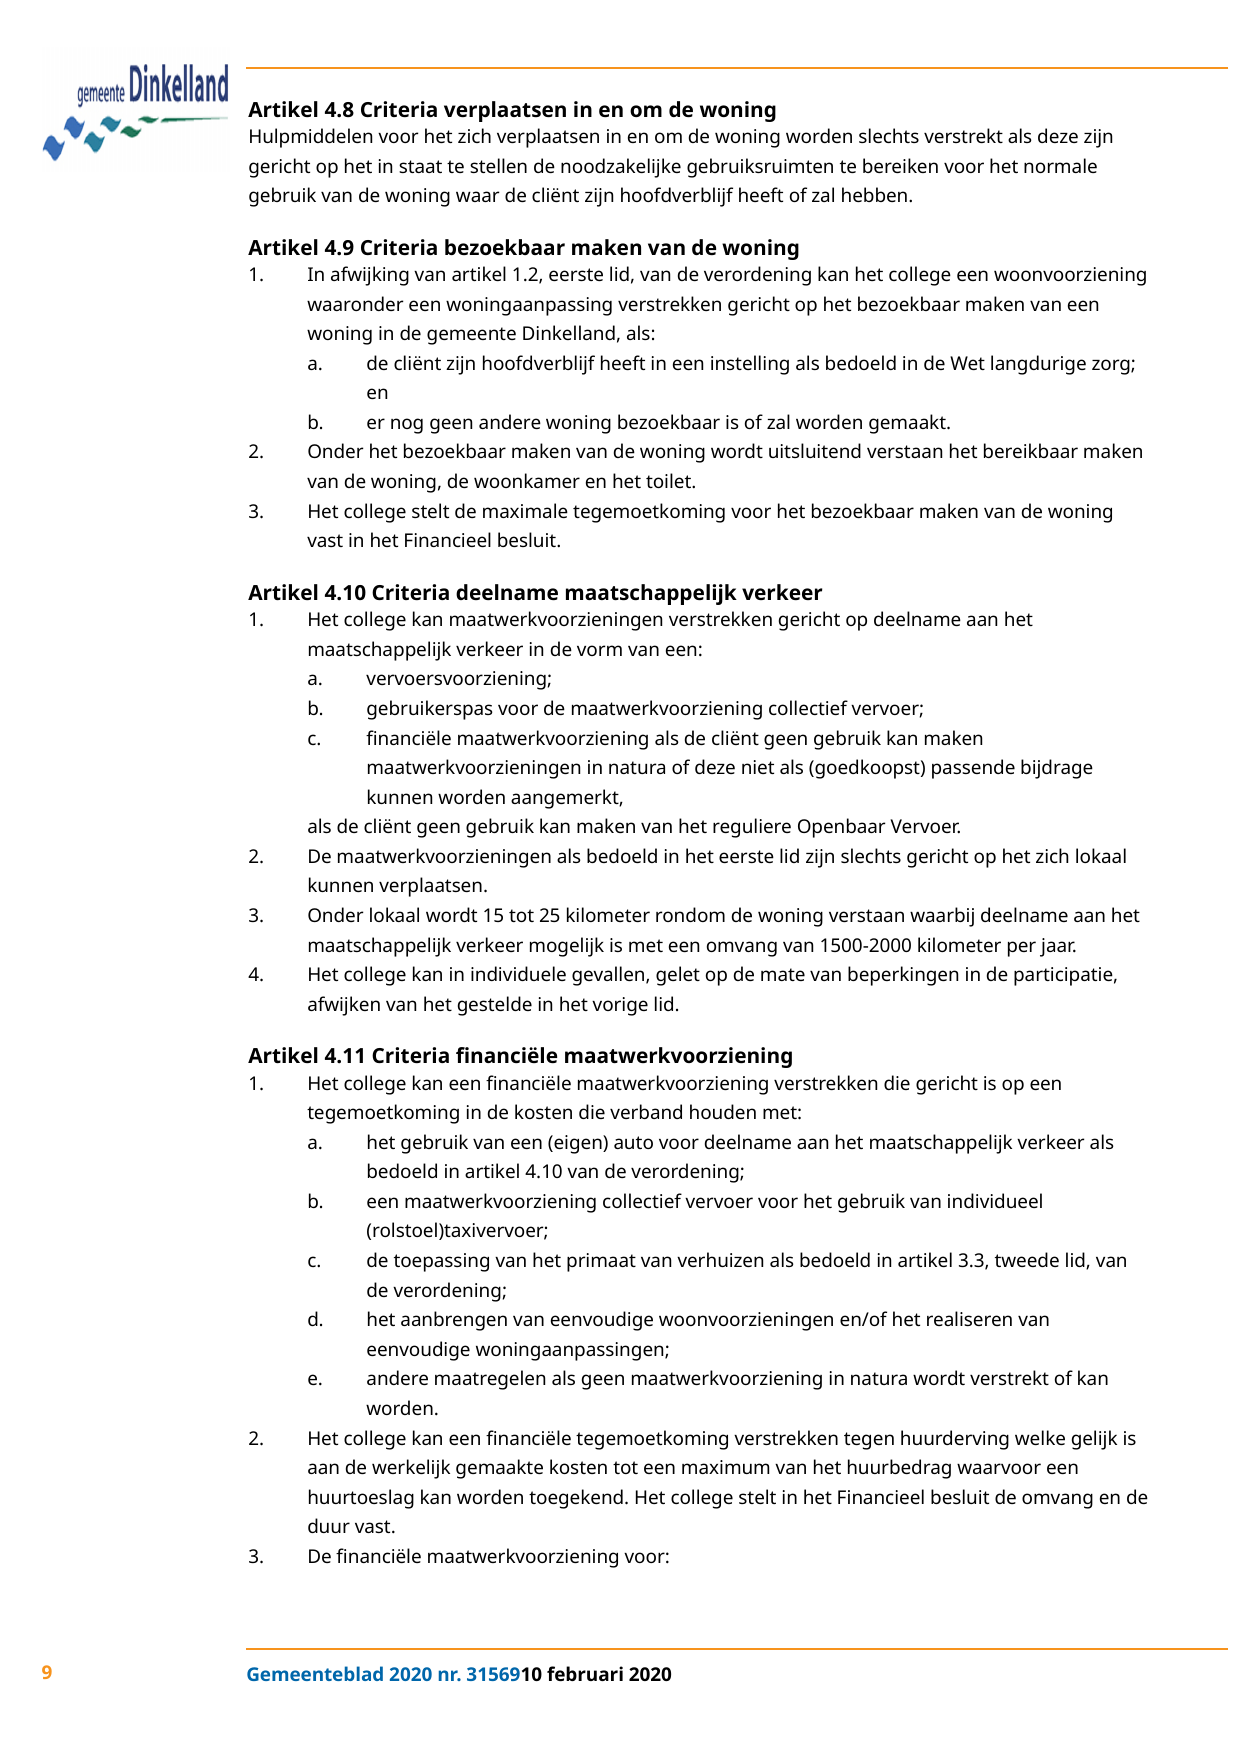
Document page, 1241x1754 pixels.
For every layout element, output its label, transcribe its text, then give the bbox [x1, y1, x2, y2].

list als de cliënt geen gebruik kan maken van het reguliere Openbaar Vervoer. [248, 813, 1152, 839]
text Artikel 4.11 Criteria financiële maatwerkvoorziening [248, 1041, 1152, 1070]
list financiële maatwerkvoorziening als de cliënt geen gebruik kan maken maatwerkvoorzieningen in natura of deze niet als (goedkoopst) passende bijdrage kunnen worden aangemerkt, [307, 725, 1152, 809]
list In afwijking van artikel 1.2, eerste lid, van de verordening kan het college een woonvoorziening waaronder een woningaanpassing verstrekken gericht op het bezoekbaar maken van een woning in de gemeente Dinkelland, als: [248, 261, 1152, 346]
text Artikel 4.8 Criteria verplaatsen in en om de woning [248, 95, 1152, 123]
list een maatwerkvoorziening collectief vervoer voor het gebruik van individueel (rolstoel)taxivervoer; [307, 1188, 1152, 1243]
list Het college kan maatwerkvoorzieningen verstrekken gericht op deelname aan het maatschappelijk verkeer in de vorm van een: [248, 606, 1152, 662]
text Artikel 4.9 Criteria bezoekbaar maken van de woning [248, 233, 1152, 261]
list andere maatregelen als geen maatwerkvoorziening in natura wordt verstrekt of kan worden. [307, 1366, 1152, 1421]
list het aanbrengen van eenvoudige woonvoorzieningen en/of het realiseren van eenvoudige woningaanpassingen; [307, 1306, 1152, 1362]
list Het college stelt de maximale tegemoetkoming voor het bezoekbaar maken van de woning vast in het Financieel besluit. [248, 498, 1152, 553]
list gebruikerspas voor de maatwerkvoorziening collectief vervoer; [307, 695, 1152, 721]
list Onder lokaal wordt 15 tot 25 kilometer rondom de woning verstaan waarbij deelname aan het maatschappelijk verkeer mogelijk is met een omvang van 1500-2000 kilometer per jaar. [248, 902, 1152, 957]
list de cliënt zijn hoofdverblijf heeft in een instelling als bedoeld in de Wet langdurige zorg; en [307, 350, 1152, 405]
text Artikel 4.10 Criteria deelname maatschappelijk verkeer [248, 578, 1152, 606]
list De maatwerkvoorzieningen als bedoeld in het eerste lid zijn slechts gericht op het zich lokaal kunnen verplaatsen. [248, 843, 1152, 898]
list Het college kan in individuele gevallen, gelet op de mate van beperkingen in de participatie, afwijken van het gestelde in het vorige lid. [248, 961, 1152, 1017]
list het gebruik van een (eigen) auto voor deelname aan het maatschappelijk verkeer als bedoeld in artikel 4.10 van de verordening; [307, 1129, 1152, 1184]
list de toepassing van het primaat van verhuizen als bedoeld in artikel 3.3, tweede lid, van de verordening; [307, 1247, 1152, 1303]
list vervoersvoorziening; [307, 666, 1152, 691]
list Het college kan een financiële tegemoetkoming verstrekken tegen huurderving welke gelijk is aan de werkelijk gemaakte kosten tot een maximum van het huurbedrag waarvoor een huurtoeslag kan worden toegekend. Het college stelt in het Financieel besluit de omvang en de duur vast. [248, 1425, 1152, 1539]
list Het college kan een financiële maatwerkvoorziening verstrekken die gericht is op een tegemoetkoming in de kosten die verband houden met: [248, 1070, 1152, 1125]
text Hulpmiddelen voor het zich verplaatsen in en om de woning worden slechts verstrekt als deze zijn gericht op het in staat te stellen de noodzakelijke gebruiksruimten te bereiken voor het normale gebruik van de woning waar de cliënt zijn hoofdverblijf heeft of zal hebben. [248, 123, 1152, 208]
list De financiële maatwerkvoorziening voor: [248, 1543, 1152, 1569]
picture [41, 47, 231, 172]
list Onder het bezoekbaar maken van de woning wordt uitsluitend verstaan het bereikbaar maken van de woning, de woonkamer en het toilet. [248, 439, 1152, 494]
list er nog geen andere woning bezoekbaar is of zal worden gemaakt. [307, 409, 1152, 435]
